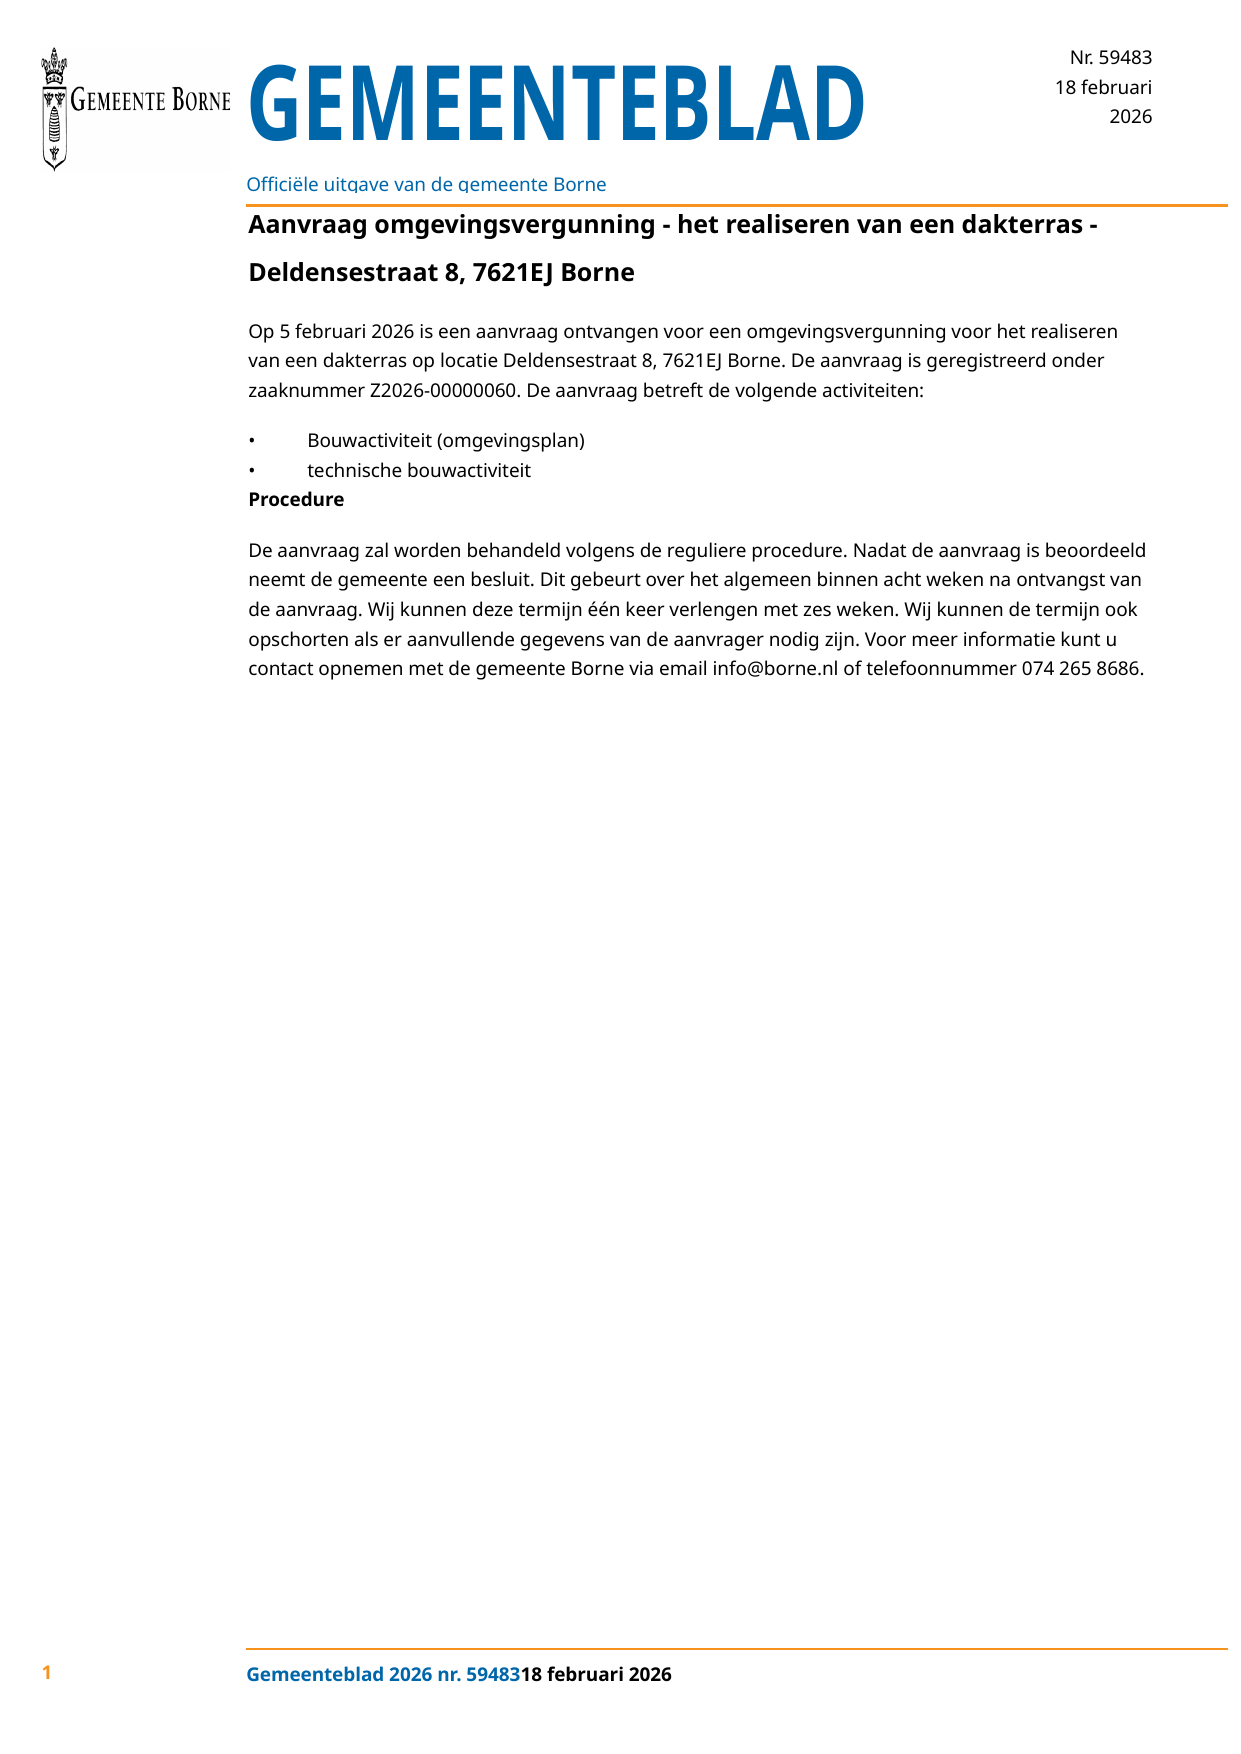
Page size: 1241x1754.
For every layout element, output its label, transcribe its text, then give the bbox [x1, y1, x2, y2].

text De aanvraag zal worden behandeld volgens de reguliere procedure. Nadat de aanvraag is beoordeeld neemt de gemeente een besluit. Dit gebeurt over het algemeen binnen acht weken na ontvangst van de aanvraag. Wij kunnen deze termijn één keer verlengen met zes weken. Wij kunnen de termijn ook opschorten als er aanvullende gegevens van de aanvrager nodig zijn. Voor meer informatie kunt u contact opnemen met de gemeente Borne via email info@borne.nl of telefoonnummer 074 265 8686. [248, 537, 1152, 681]
text Op 5 februari 2026 is een aanvraag ontvangen voor een omgevingsvergunning voor het realiseren van een dakterras op locatie Deldensestraat 8, 7621EJ Borne. De aanvraag is geregistreerd onder zaaknummer Z2026-00000060. De aanvraag betreft de volgende activiteiten: [248, 318, 1152, 403]
text Aanvraag omgevingsvergunning - het realiseren van een dakterras - Deldensestraat 8, 7621EJ Borne [248, 207, 1152, 288]
list Bouwactiviteit (omgevingsplan) [248, 427, 1152, 453]
text Procedure [248, 487, 1152, 512]
list technische bouwactiviteit [248, 457, 1152, 483]
picture [41, 47, 231, 172]
